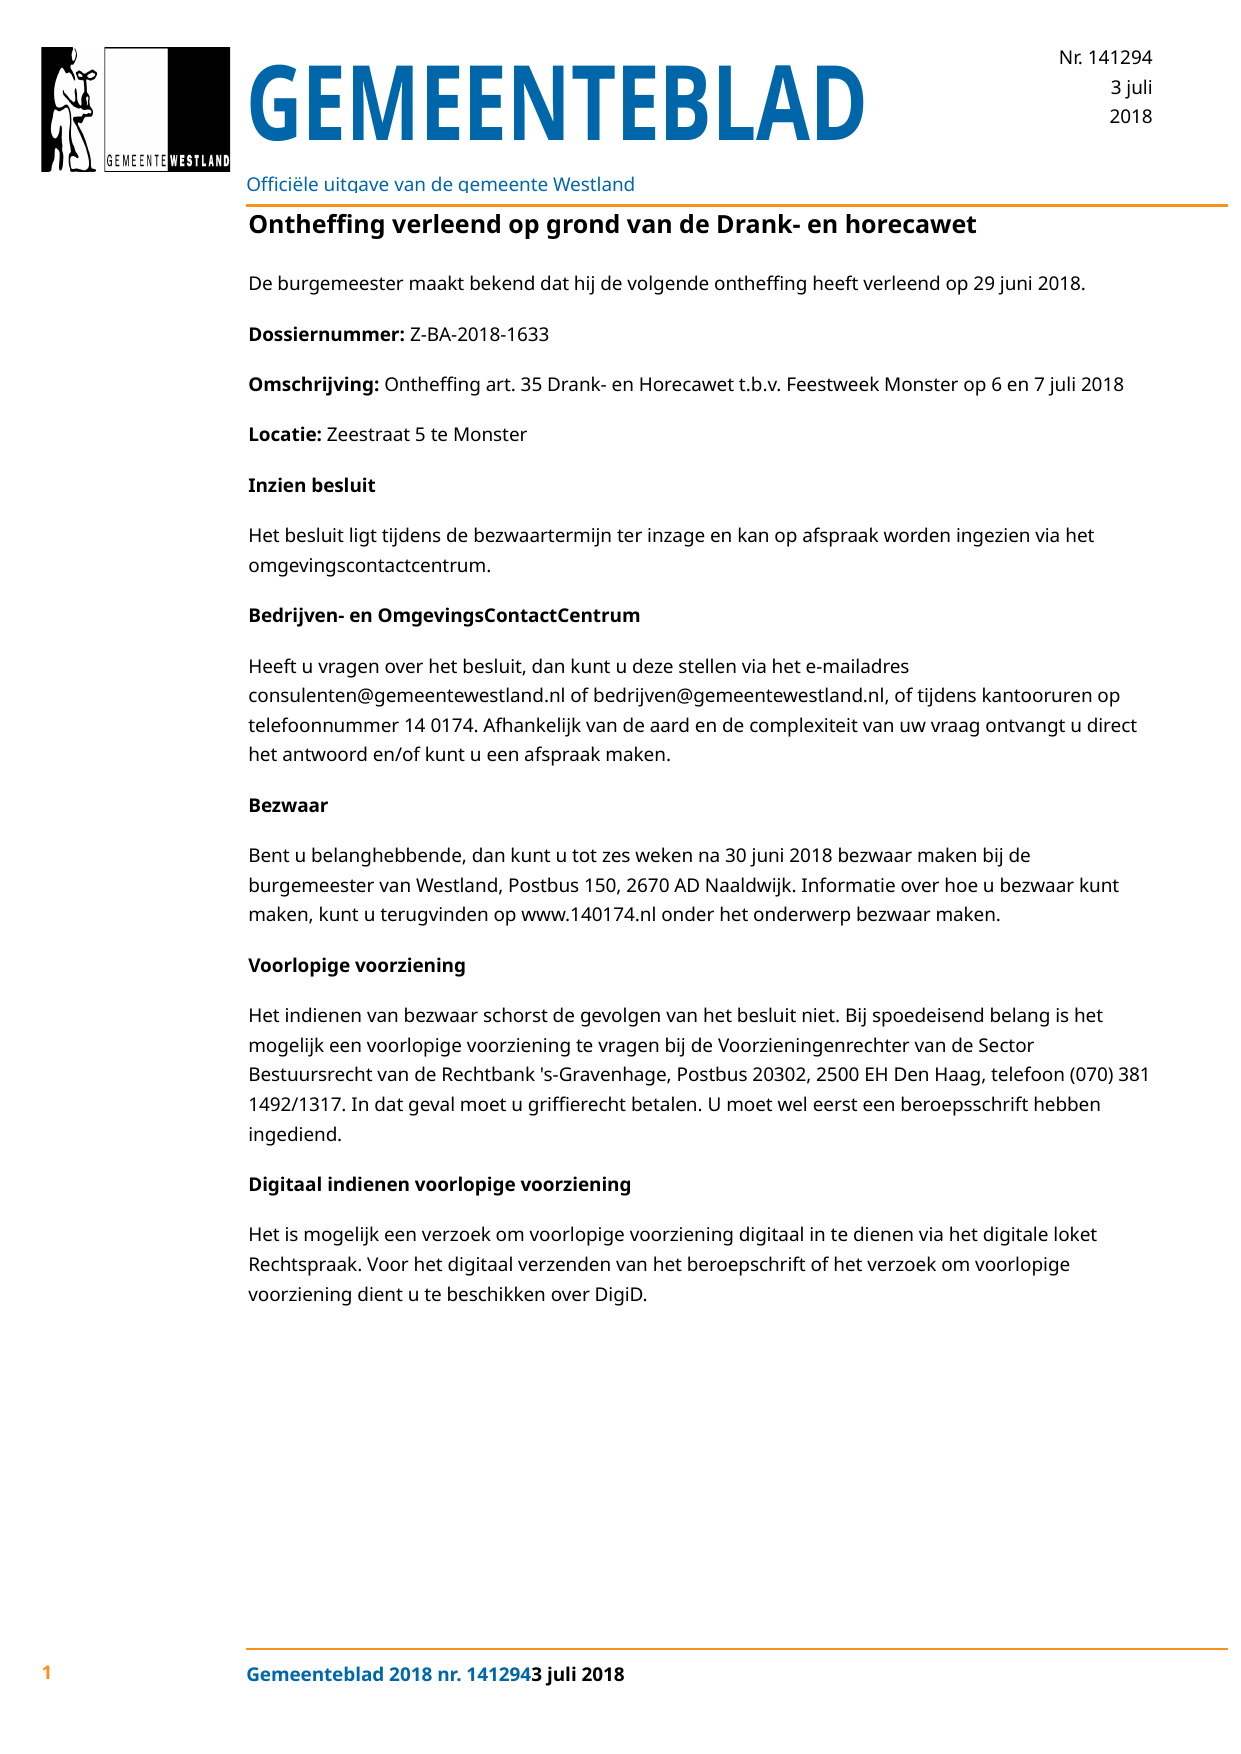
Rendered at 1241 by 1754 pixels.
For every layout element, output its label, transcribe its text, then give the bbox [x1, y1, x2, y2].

text Bedrijven- en OmgevingsContactCentrum [248, 602, 1152, 628]
text Digitaal indienen voorlopige voorziening [248, 1171, 1152, 1197]
text Het is mogelijk een verzoek om voorlopige voorziening digitaal in te dienen via het digitale loket Rechtspraak. Voor het digitaal verzenden van het beroepschrift of het verzoek om voorlopige voorziening dient u te beschikken over DigiD. [248, 1222, 1152, 1306]
text Het besluit ligt tijdens de bezwaartermijn ter inzage en kan op afspraak worden ingezien via het omgevingscontactcentrum. [248, 522, 1152, 578]
text Omschrijving: Ontheffing art. 35 Drank- en Horecawet t.b.v. Feestweek Monster op 6 en 7 juli 2018 [248, 371, 1152, 397]
text Dossiernummer: Z-BA-2018-1633 [248, 321, 1152, 346]
text Locatie: Zeestraat 5 te Monster [248, 422, 1152, 447]
text Bent u belanghebbende, dan kunt u tot zes weken na 30 juni 2018 bezwaar maken bij de burgemeester van Westland, Postbus 150, 2670 AD Naaldwijk. Informatie over hoe u bezwaar kunt maken, kunt u terugvinden op www.140174.nl onder het onderwerp bezwaar maken. [248, 842, 1152, 927]
text Heeft u vragen over het besluit, dan kunt u deze stellen via het e-mailadres consulenten@gemeentewestland.nl of bedrijven@gemeentewestland.nl, of tijdens kantooruren op telefoonnummer 14 0174. Afhankelijk van de aard en de complexiteit van uw vraag ontvangt u direct het antwoord en/of kunt u een afspraak maken. [248, 653, 1152, 767]
text Bezwaar [248, 792, 1152, 818]
text Inzien besluit [248, 472, 1152, 498]
picture [41, 47, 231, 172]
text Het indienen van bezwaar schorst de gevolgen van het besluit niet. Bij spoedeisend belang is het mogelijk een voorlopige voorziening te vragen bij de Voorzieningenrechter van de Sector Bestuursrecht van de Rechtbank 's-Gravenhage, Postbus 20302, 2500 EH Den Haag, telefoon (070) 381 1492/1317. In dat geval moet u griffierecht betalen. U moet wel eerst een beroepsschrift hebben ingediend. [248, 1002, 1152, 1146]
text Voorlopige voorziening [248, 952, 1152, 978]
text De burgemeester maakt bekend dat hij de volgende ontheffing heeft verleend op 29 juni 2018. [248, 270, 1152, 296]
text Ontheffing verleend op grond van de Drank- en horecawet [248, 207, 1152, 241]
